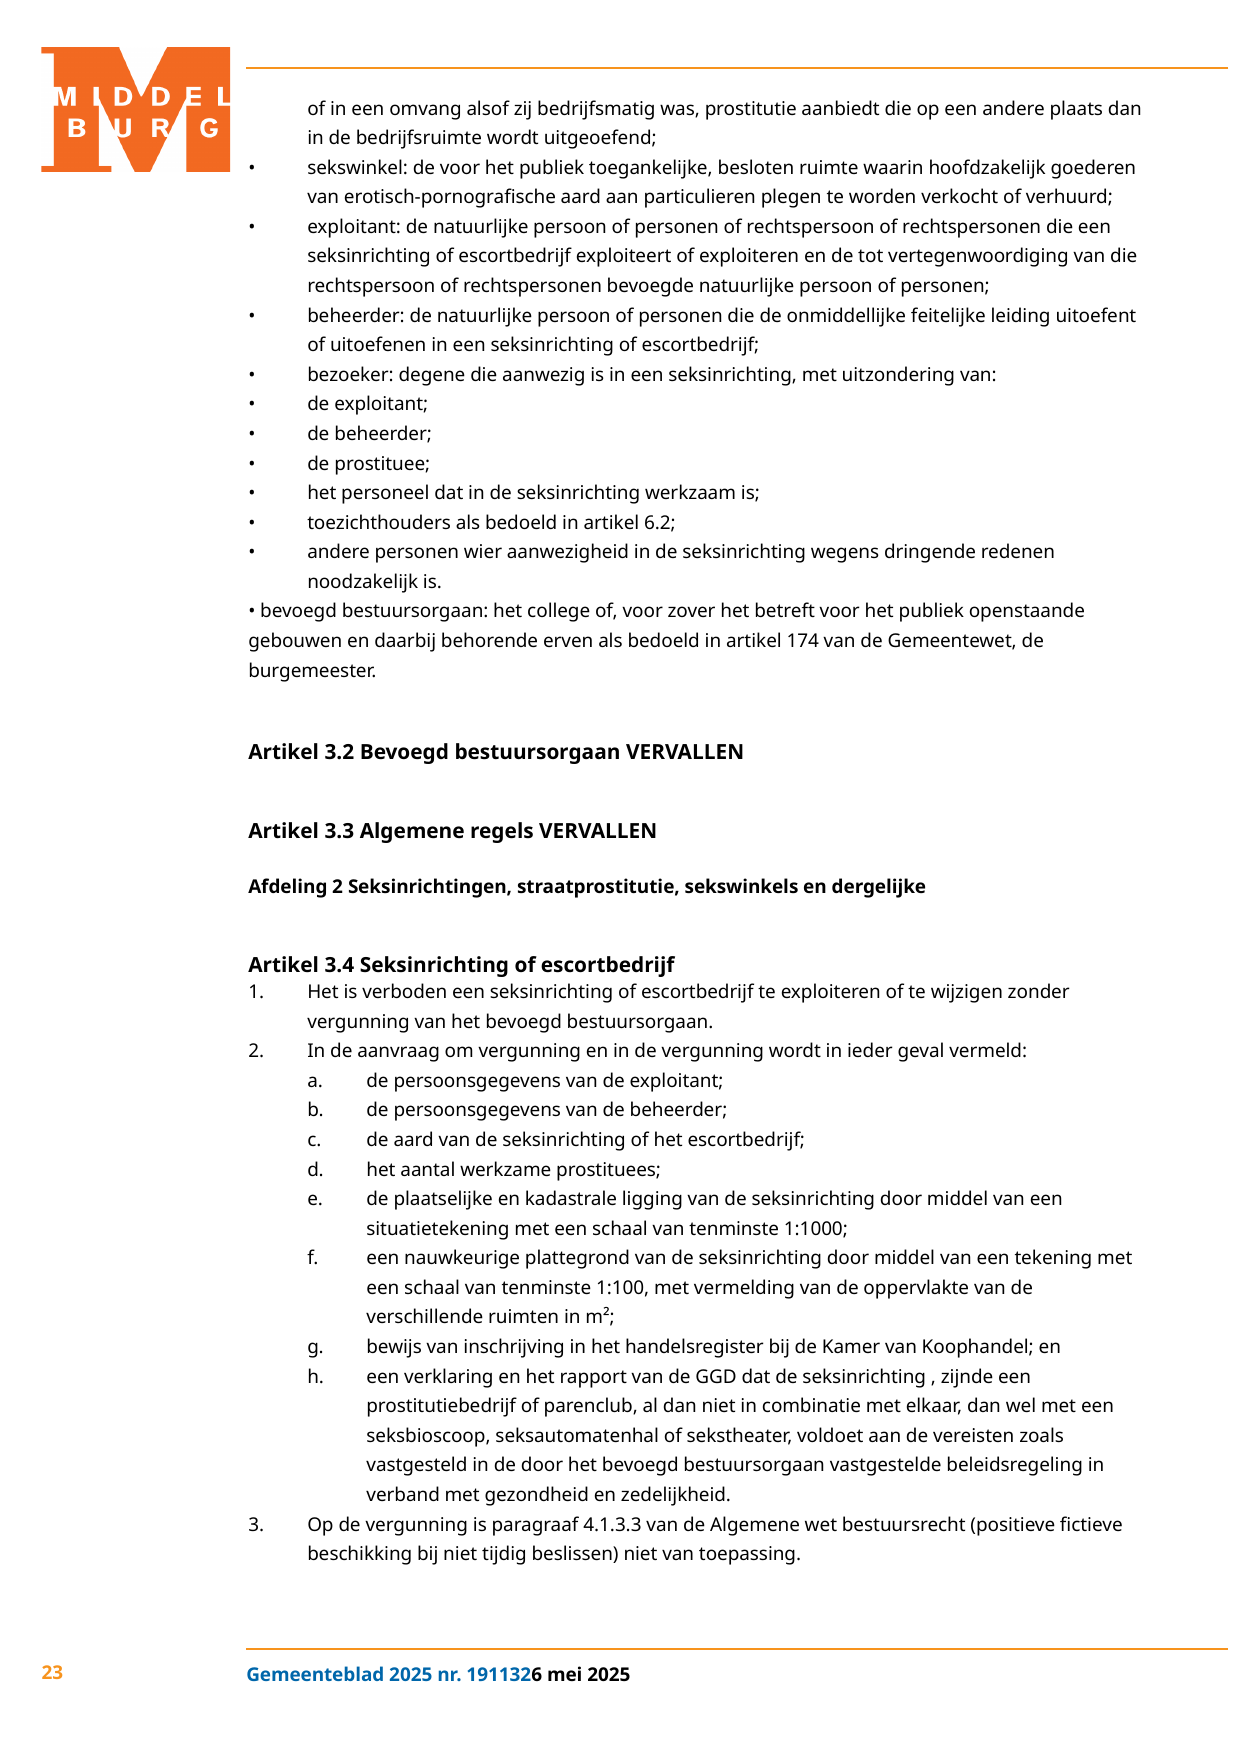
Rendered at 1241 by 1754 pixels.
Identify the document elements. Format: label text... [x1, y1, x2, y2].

text Artikel 3.4 Seksinrichting of escortbedrijf [248, 950, 1152, 978]
list toezichthouders als bedoeld in artikel 6.2; [248, 509, 1152, 535]
text Artikel 3.3 Algemene regels VERVALLEN [248, 816, 1152, 844]
text Afdeling 2 Seksinrichtingen, straatprostitutie, sekswinkels en dergelijke [248, 874, 1152, 899]
list exploitant: de natuurlijke persoon of personen of rechtspersoon of rechtspersonen die een seksinrichting of escortbedrijf exploiteert of exploiteren en de tot vertegenwoordiging van die rechtspersoon of rechtspersonen bevoegde natuurlijke persoon of personen; [248, 213, 1152, 298]
list In de aanvraag om vergunning en in de vergunning wordt in ieder geval vermeld: [248, 1037, 1152, 1063]
list de beheerder; [248, 420, 1152, 446]
list de persoonsgegevens van de beheerder; [307, 1097, 1152, 1122]
list de aard van de seksinrichting of het escortbedrijf; [307, 1126, 1152, 1152]
list of in een omvang alsof zij bedrijfsmatig was, prostitutie aanbiedt die op een andere plaats dan in de bedrijfsruimte wordt uitgeoefend; [248, 95, 1152, 150]
picture [41, 47, 231, 172]
list een nauwkeurige plattegrond van de seksinrichting door middel van een tekening met een schaal van tenminste 1:100, met vermelding van de oppervlakte van de verschillende ruimten in m²; [307, 1244, 1152, 1329]
list de exploitant; [248, 391, 1152, 416]
list bewijs van inschrijving in het handelsregister bij de Kamer van Koophandel; en [307, 1333, 1152, 1359]
text Artikel 3.2 Bevoegd bestuursorgaan VERVALLEN [248, 737, 1152, 765]
list beheerder: de natuurlijke persoon of personen die de onmiddellijke feitelijke leiding uitoefent of uitoefenen in een seksinrichting of escortbedrijf; [248, 302, 1152, 357]
list Op de vergunning is paragraaf 4.1.3.3 van de Algemene wet bestuursrecht (positieve fictieve beschikking bij niet tijdig beslissen) niet van toepassing. [248, 1511, 1152, 1566]
list het aantal werkzame prostituees; [307, 1156, 1152, 1182]
list de plaatselijke en kadastrale ligging van de seksinrichting door middel van een situatietekening met een schaal van tenminste 1:1000; [307, 1185, 1152, 1241]
list andere personen wier aanwezigheid in de seksinrichting wegens dringende redenen noodzakelijk is. [248, 538, 1152, 594]
list de prostituee; [248, 450, 1152, 476]
list de persoonsgegevens van de exploitant; [307, 1067, 1152, 1093]
list een verklaring en het rapport van de GGD dat de seksinrichting , zijnde een prostitutiebedrijf of parenclub, al dan niet in combinatie met elkaar, dan wel met een seksbioscoop, seksautomatenhal of sekstheater, voldoet aan de vereisten zoals vastgesteld in de door het bevoegd bestuursorgaan vastgestelde beleidsregeling in verband met gezondheid en zedelijkheid. [307, 1363, 1152, 1507]
list bezoeker: degene die aanwezig is in een seksinrichting, met uitzondering van: [248, 361, 1152, 387]
list het personeel dat in de seksinrichting werkzaam is; [248, 479, 1152, 505]
text • bevoegd bestuursorgaan: het college of, voor zover het betreft voor het publiek openstaande gebouwen en daarbij behorende erven als bedoeld in artikel 174 van de Gemeentewet, de burgemeester. [248, 598, 1152, 683]
list Het is verboden een seksinrichting of escortbedrijf te exploiteren of te wijzigen zonder vergunning van het bevoegd bestuursorgaan. [248, 978, 1152, 1034]
list sekswinkel: de voor het publiek toegankelijke, besloten ruimte waarin hoofdzakelijk goederen van erotisch-pornografische aard aan particulieren plegen te worden verkocht of verhuurd; [248, 154, 1152, 209]
